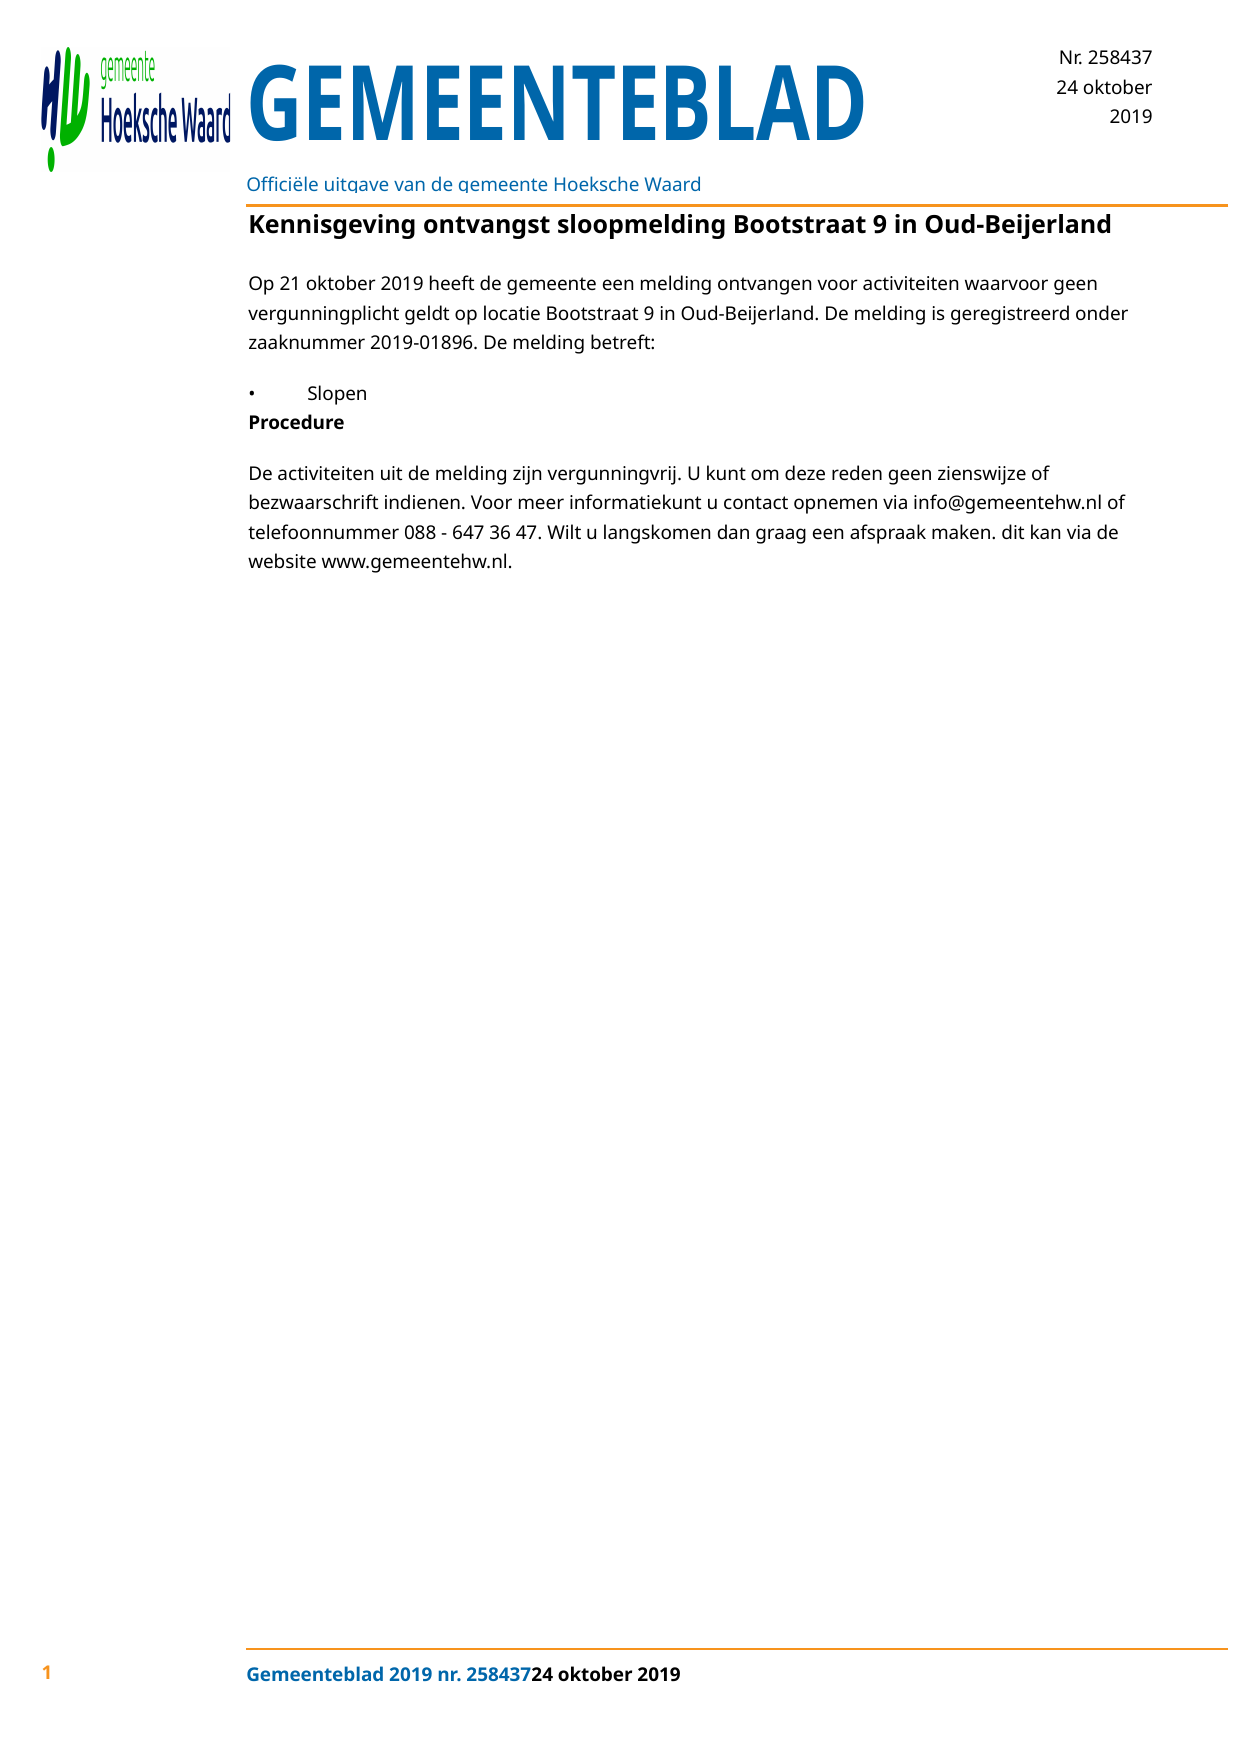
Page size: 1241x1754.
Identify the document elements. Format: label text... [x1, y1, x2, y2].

list Slopen [248, 380, 1152, 406]
picture [41, 47, 231, 172]
text Procedure [248, 409, 1152, 435]
text De activiteiten uit de melding zijn vergunningvrij. U kunt om deze reden geen zienswijze of bezwaarschrift indienen. Voor meer informatiekunt u contact opnemen via info@gemeentehw.nl of telefoonnummer 088 - 647 36 47. Wilt u langskomen dan graag een afspraak maken. dit kan via de website www.gemeentehw.nl. [248, 460, 1152, 574]
text Op 21 oktober 2019 heeft de gemeente een melding ontvangen voor activiteiten waarvoor geen vergunningplicht geldt op locatie Bootstraat 9 in Oud-Beijerland. De melding is geregistreerd onder zaaknummer 2019-01896. De melding betreft: [248, 270, 1152, 355]
text Kennisgeving ontvangst sloopmelding Bootstraat 9 in Oud-Beijerland [248, 207, 1152, 241]
